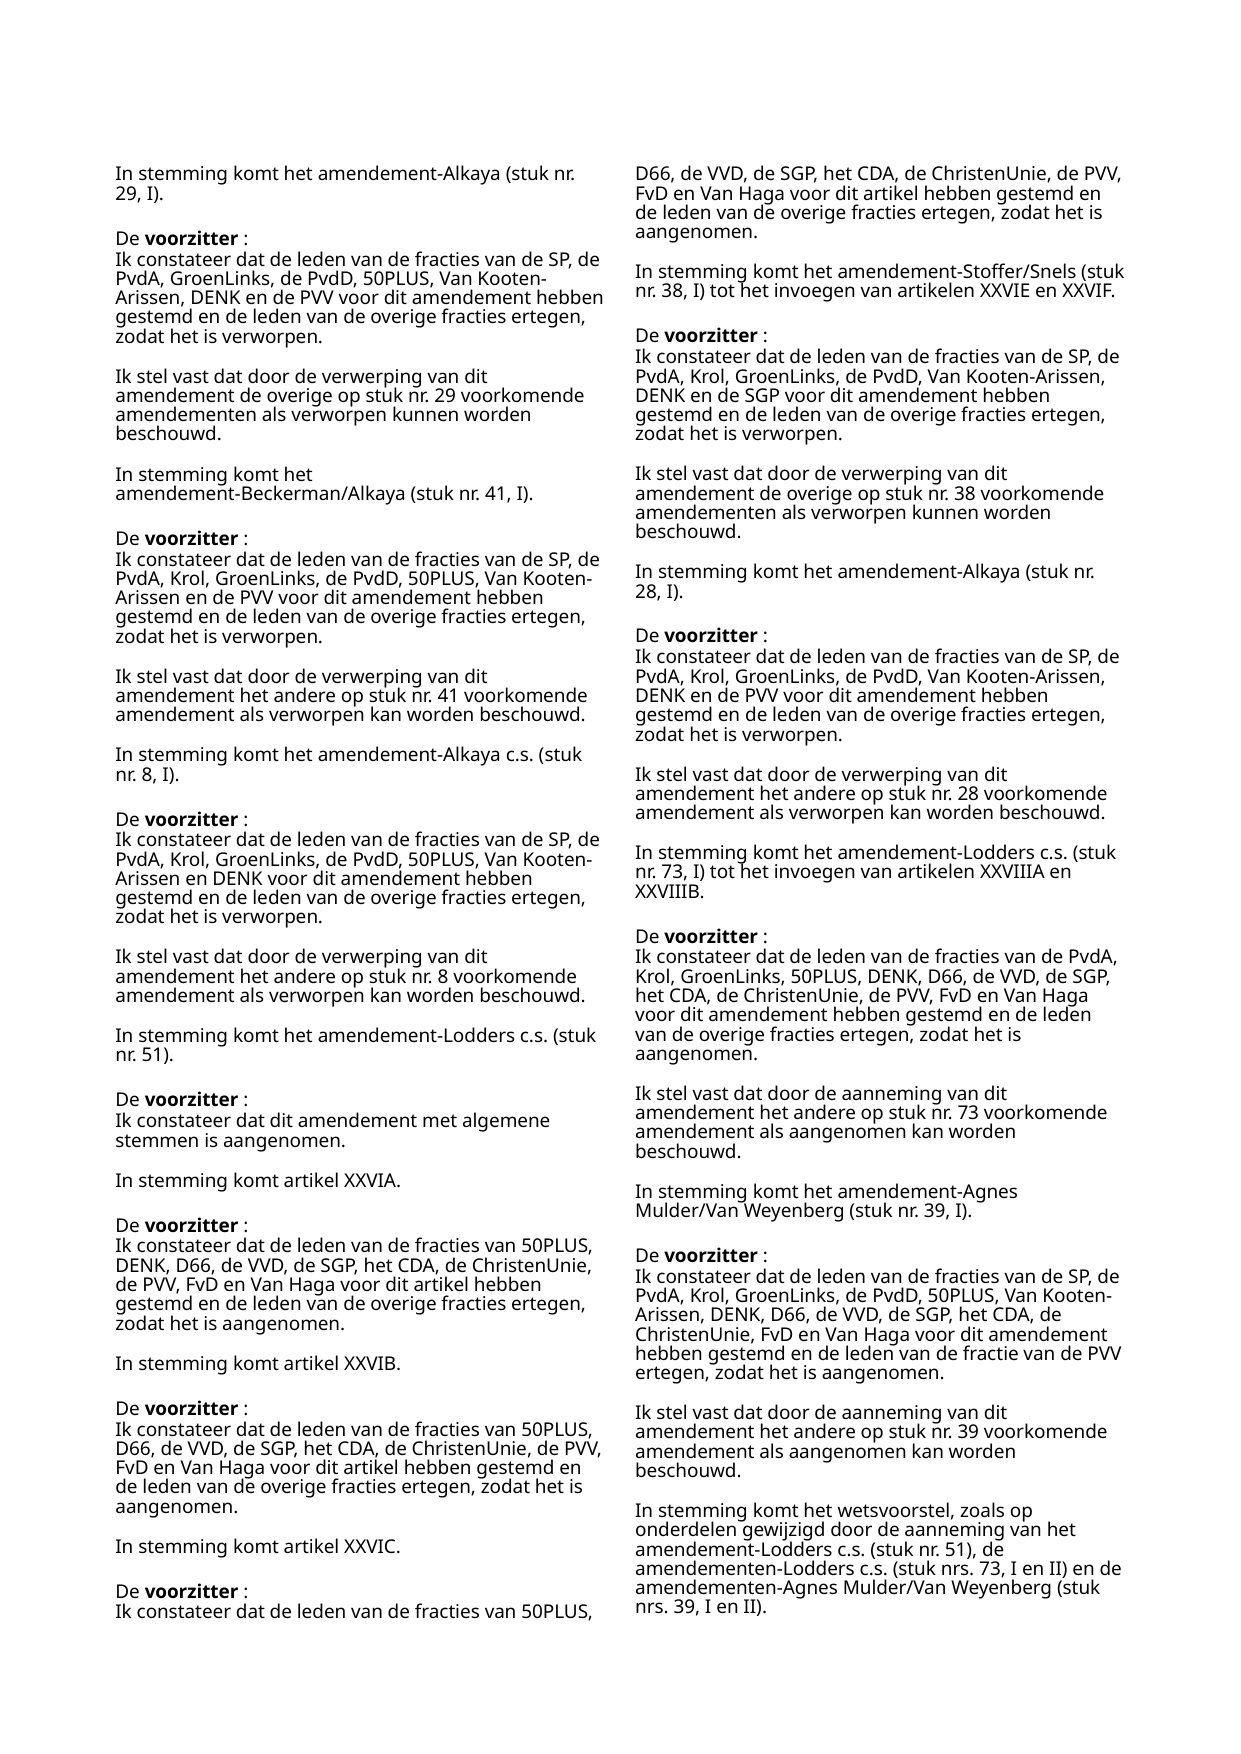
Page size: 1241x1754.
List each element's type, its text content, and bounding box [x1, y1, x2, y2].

text Ik stel vast dat door de aanneming van dit amendement het andere op stuk nr. 73 voorkomende amendement als aangenomen kan worden beschouwd. [635, 1085, 1125, 1162]
text Ik constateer dat dit amendement met algemene stemmen is aangenomen. [115, 1112, 605, 1151]
text De voorzitter : [115, 1212, 605, 1237]
text De voorzitter : [115, 806, 605, 831]
text Ik constateer dat de leden van de fracties van de SP, de PvdA, Krol, GroenLinks, de PvdD, 50PLUS, Van Kooten-Arissen en de PVV voor dit amendement hebben gestemd en de leden van de overige fracties ertegen, zodat het is verworpen. [115, 551, 605, 647]
text Ik constateer dat de leden van de fracties van de SP, de PvdA, Krol, GroenLinks, de PvdD, Van Kooten-Arissen, DENK en de PVV voor dit amendement hebben gestemd en de leden van de overige fracties ertegen, zodat het is verworpen. [635, 648, 1125, 745]
text Ik stel vast dat door de verwerping van dit amendement het andere op stuk nr. 28 voorkomende amendement als verworpen kan worden beschouwd. [635, 766, 1125, 823]
text Ik constateer dat de leden van de fracties van de SP, de PvdA, Krol, GroenLinks, de PvdD, 50PLUS, Van Kooten-Arissen en DENK voor dit amendement hebben gestemd en de leden van de overige fracties ertegen, zodat het is verworpen. [115, 831, 605, 928]
text In stemming komt artikel XXVIA. [115, 1172, 605, 1191]
text In stemming komt het amendement-Lodders c.s. (stuk nr. 51). [115, 1027, 605, 1066]
text Ik constateer dat de leden van de fracties van de PvdA, Krol, GroenLinks, 50PLUS, DENK, D66, de VVD, de SGP, het CDA, de ChristenUnie, de PVV, FvD en Van Haga voor dit amendement hebben gestemd en de leden van de overige fracties ertegen, zodat het is aangenomen. [635, 948, 1125, 1064]
text Ik stel vast dat door de verwerping van dit amendement de overige op stuk nr. 38 voorkomende amendementen als verworpen kunnen worden beschouwd. [635, 465, 1125, 542]
text Ik constateer dat de leden van de fracties van de SP, de PvdA, Krol, GroenLinks, de PvdD, Van Kooten-Arissen, DENK en de SGP voor dit amendement hebben gestemd en de leden van de overige fracties ertegen, zodat het is verworpen. [635, 348, 1125, 445]
text Ik constateer dat de leden van de fracties van 50PLUS, DENK, D66, de VVD, de SGP, het CDA, de ChristenUnie, de PVV, FvD en Van Haga voor dit artikel hebben gestemd en de leden van de overige fracties ertegen, zodat het is aangenomen. [115, 1237, 605, 1334]
text De voorzitter : [635, 623, 1125, 648]
text Ik constateer dat de leden van de fracties van de SP, de PvdA, Krol, GroenLinks, de PvdD, 50PLUS, Van Kooten-Arissen, DENK, D66, de VVD, de SGP, het CDA, de ChristenUnie, FvD en Van Haga voor dit amendement hebben gestemd en de leden van de fractie van de PVV ertegen, zodat het is aangenomen. [635, 1268, 1125, 1383]
text In stemming komt artikel XXVIB. [115, 1355, 605, 1374]
text Ik constateer dat de leden van de fracties van 50PLUS, [115, 1603, 605, 1623]
text In stemming komt het amendement-Alkaya (stuk nr. 29, I). [115, 165, 605, 204]
text In stemming komt artikel XXVIC. [115, 1538, 605, 1557]
text Ik stel vast dat door de verwerping van dit amendement het andere op stuk nr. 41 voorkomende amendement als verworpen kan worden beschouwd. [115, 668, 605, 726]
text De voorzitter : [115, 1395, 605, 1421]
text In stemming komt het amendement-Lodders c.s. (stuk nr. 73, I) tot het invoegen van artikelen XXVIIIA en XXVIIIB. [635, 844, 1125, 902]
text In stemming komt het amendement-Alkaya (stuk nr. 28, I). [635, 563, 1125, 602]
text Ik constateer dat de leden van de fracties van de SP, de PvdA, GroenLinks, de PvdD, 50PLUS, Van Kooten-Arissen, DENK en de PVV voor dit amendement hebben gestemd en de leden van de overige fracties ertegen, zodat het is verworpen. [115, 251, 605, 347]
text Ik constateer dat de leden van de fracties van 50PLUS, D66, de VVD, de SGP, het CDA, de ChristenUnie, de PVV, FvD en Van Haga voor dit artikel hebben gestemd en de leden van de overige fracties ertegen, zodat het is aangenomen. [115, 1421, 605, 1517]
text De voorzitter : [635, 923, 1125, 948]
text Ik stel vast dat door de verwerping van dit amendement de overige op stuk nr. 29 voorkomende amendementen als verworpen kunnen worden beschouwd. [115, 368, 605, 445]
text Ik stel vast dat door de aanneming van dit amendement het andere op stuk nr. 39 voorkomende amendement als aangenomen kan worden beschouwd. [635, 1404, 1125, 1481]
text In stemming komt het amendement-Stoffer/Snels (stuk nr. 38, I) tot het invoegen van artikelen XXVIE en XXVIF. [635, 263, 1125, 302]
text De voorzitter : [115, 525, 605, 551]
text Ik stel vast dat door de verwerping van dit amendement het andere op stuk nr. 8 voorkomende amendement als verworpen kan worden beschouwd. [115, 948, 605, 1006]
text D66, de VVD, de SGP, het CDA, de ChristenUnie, de PVV, FvD en Van Haga voor dit artikel hebben gestemd en de leden van de overige fracties ertegen, zodat het is aangenomen. [635, 165, 1125, 242]
text In stemming komt het amendement-Agnes Mulder/Van Weyenberg (stuk nr. 39, I). [635, 1183, 1125, 1221]
text In stemming komt het amendement-Alkaya c.s. (stuk nr. 8, I). [115, 746, 605, 785]
text De voorzitter : [115, 225, 605, 251]
text In stemming komt het wetsvoorstel, zoals op onderdelen gewijzigd door de aanneming van het amendement-Lodders c.s. (stuk nr. 51), de amendementen-Lodders c.s. (stuk nrs. 73, I en II) en de amendementen-Agnes Mulder/Van Weyenberg (stuk nrs. 39, I en II). [635, 1502, 1125, 1618]
text De voorzitter : [635, 323, 1125, 348]
text De voorzitter : [115, 1578, 605, 1603]
text De voorzitter : [115, 1087, 605, 1112]
text In stemming komt het amendement-Beckerman/Alkaya (stuk nr. 41, I). [115, 466, 605, 504]
text De voorzitter : [635, 1242, 1125, 1268]
